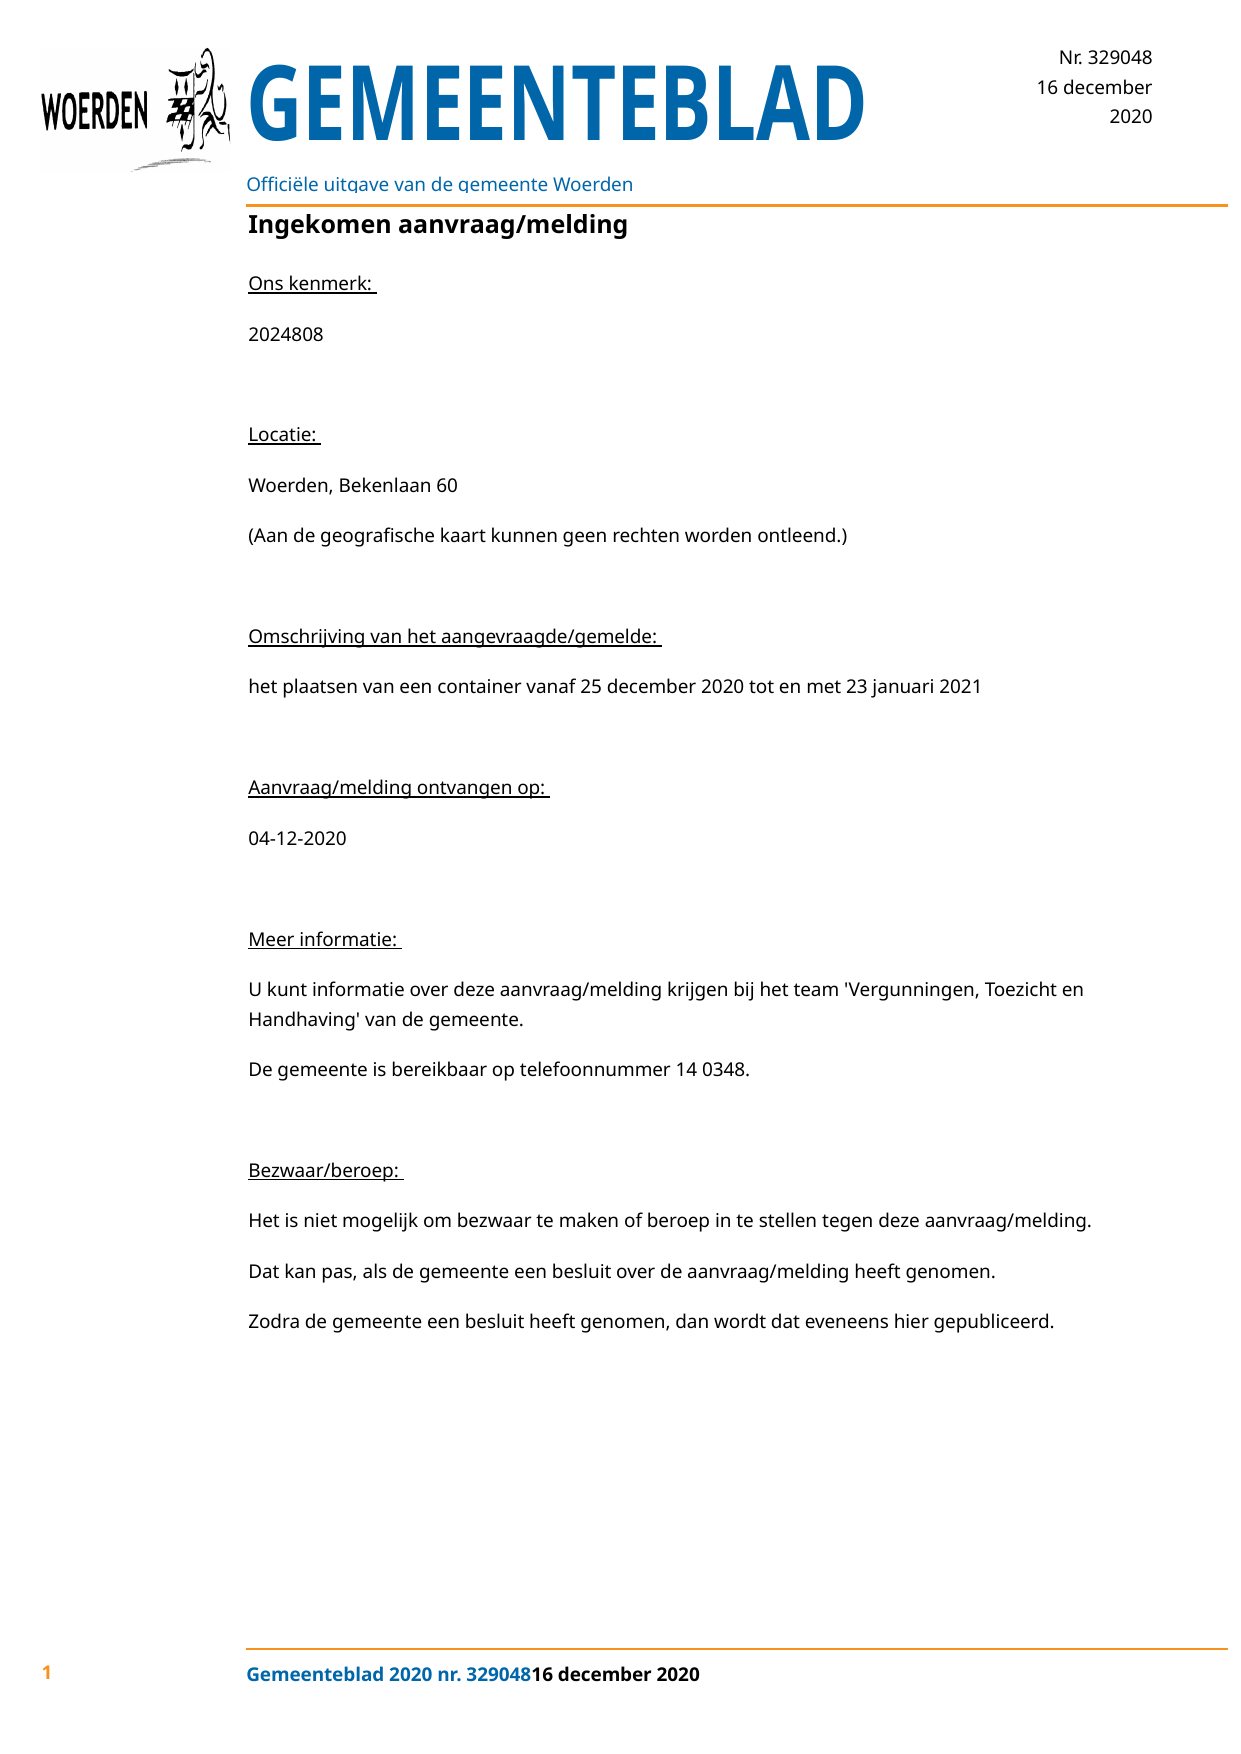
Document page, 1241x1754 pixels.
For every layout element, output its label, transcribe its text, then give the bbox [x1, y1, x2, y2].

text Woerden, Bekenlaan 60 [248, 472, 1152, 498]
text De gemeente is bereikbaar op telefoonnummer 14 0348. [248, 1056, 1152, 1082]
text U kunt informatie over deze aanvraag/melding krijgen bij het team 'Vergunningen, Toezicht en Handhaving' van de gemeente. [248, 976, 1152, 1031]
text Omschrijving van het aangevraagde/gemelde: [248, 623, 1152, 649]
text Ons kenmerk: [248, 270, 1152, 296]
text Dat kan pas, als de gemeente een besluit over de aanvraag/melding heeft genomen. [248, 1258, 1152, 1283]
text Bezwaar/beroep: [248, 1157, 1152, 1183]
text Meer informatie: [248, 926, 1152, 951]
picture [41, 47, 231, 172]
text Aanvraag/melding ontvangen op: [248, 774, 1152, 800]
text (Aan de geografische kaart kunnen geen rechten worden ontleend.) [248, 522, 1152, 548]
text 04-12-2020 [248, 825, 1152, 851]
text Zodra de gemeente een besluit heeft genomen, dan wordt dat eveneens hier gepubliceerd. [248, 1308, 1152, 1334]
text het plaatsen van een container vanaf 25 december 2020 tot en met 23 januari 2021 [248, 674, 1152, 699]
text Locatie: [248, 422, 1152, 447]
text Ingekomen aanvraag/melding [248, 207, 1152, 241]
text 2024808 [248, 321, 1152, 346]
text Het is niet mogelijk om bezwaar te maken of beroep in te stellen tegen deze aanvraag/melding. [248, 1207, 1152, 1233]
